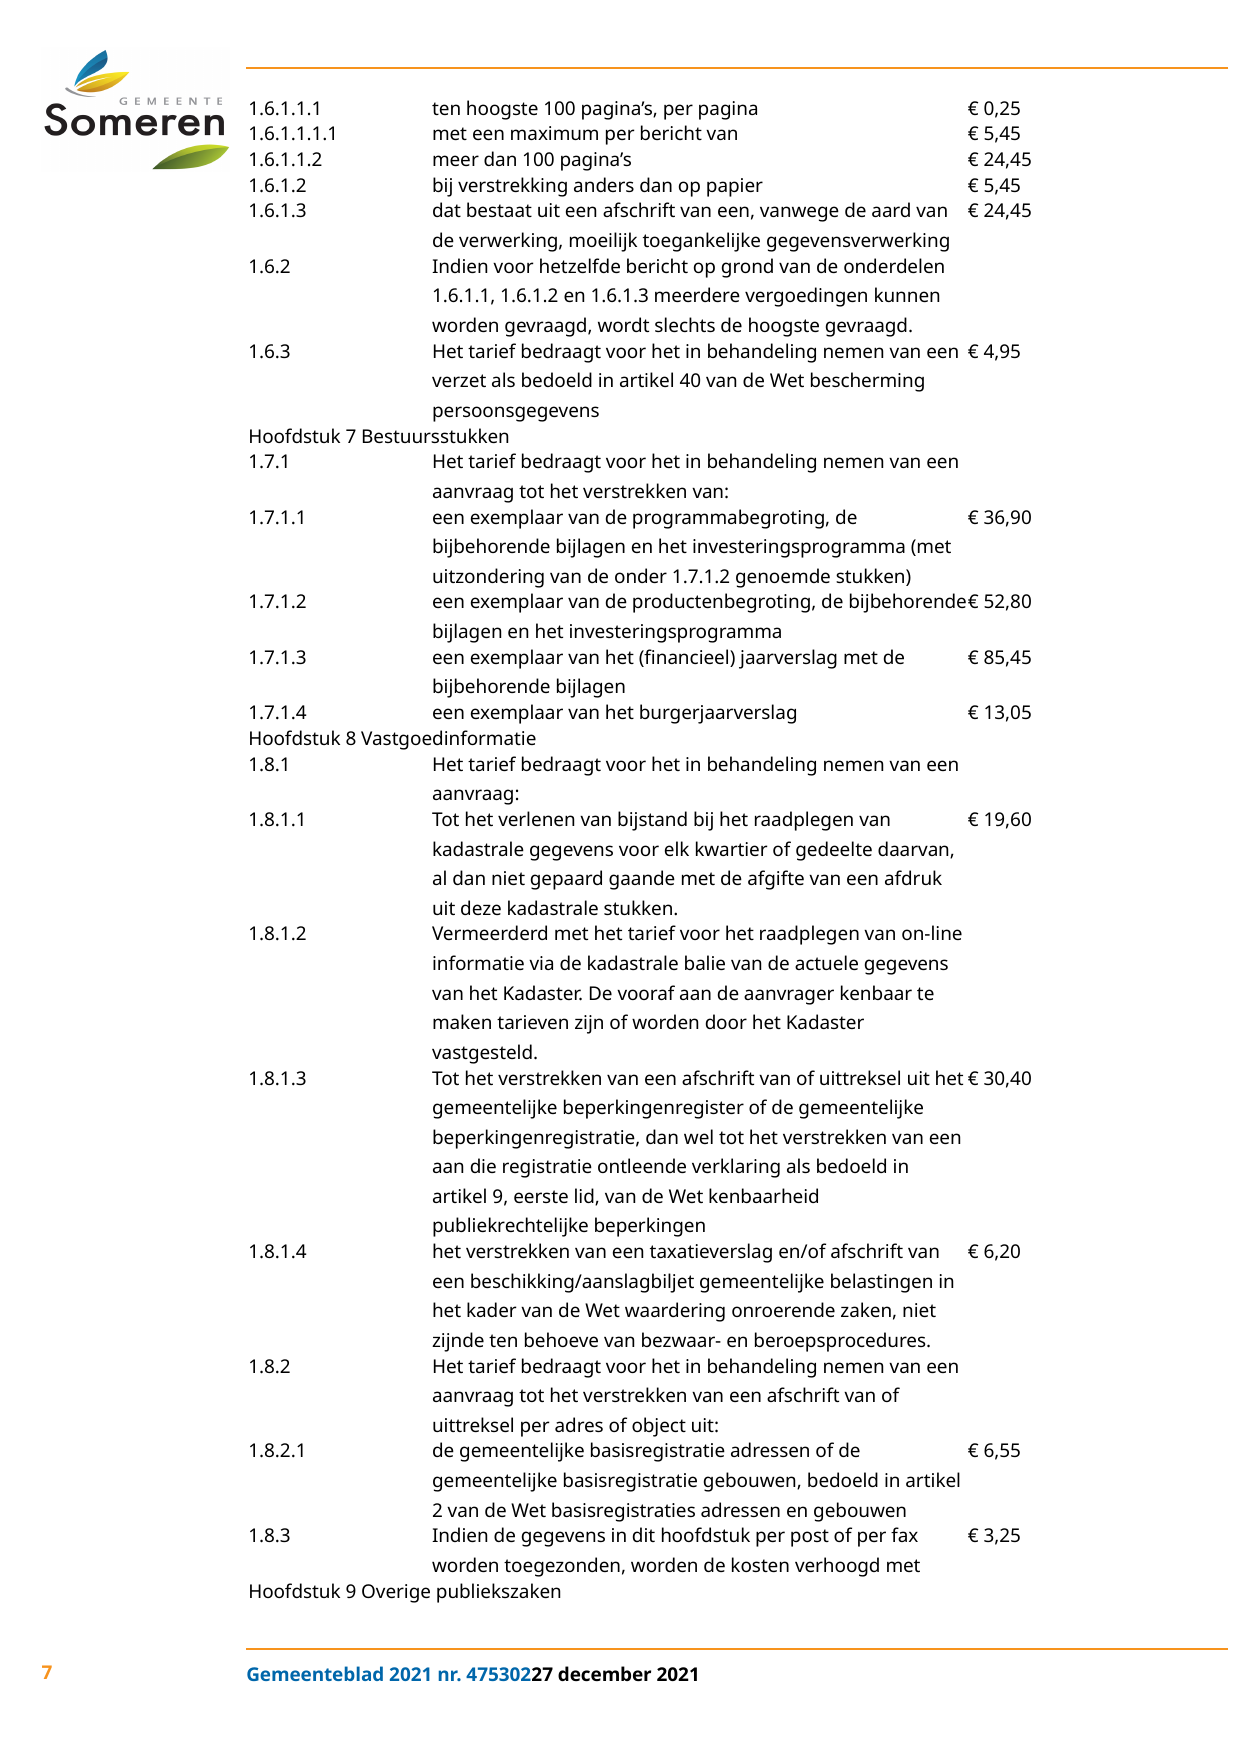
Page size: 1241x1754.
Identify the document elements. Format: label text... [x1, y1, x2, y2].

table_cell Het tarief bedraagt voor het in behandeling nemen van een verzet als bedoeld in artikel 40 van de Wet bescherming persoonsgegevens [432, 338, 968, 423]
table_cell Hoofdstuk 9 Overige publiekszaken [248, 1578, 1152, 1604]
table_cell 1.7.1.1 [248, 504, 432, 589]
table_cell € 52,80 [968, 589, 1152, 644]
table_cell 1.6.1.2 [248, 172, 432, 198]
table_cell 1.7.1.2 [248, 589, 432, 644]
table_cell € 36,90 [968, 504, 1152, 589]
table_cell 1.6.1.1.1 [248, 95, 432, 121]
table_cell € 5,45 [968, 121, 1152, 146]
table_cell de gemeentelijke basisregistratie adressen of de gemeentelijke basisregistratie gebouwen, bedoeld in artikel 2 van de Wet basisregistraties adressen en gebouwen [432, 1438, 968, 1523]
table_cell [968, 449, 1152, 504]
table_cell € 30,40 [968, 1065, 1152, 1238]
table_cell Het tarief bedraagt voor het in behandeling nemen van een aanvraag tot het verstrekken van: [432, 449, 968, 504]
table_cell Indien de gegevens in dit hoofdstuk per post of per fax worden toegezonden, worden de kosten verhoogd met [432, 1523, 968, 1578]
table_cell 1.8.1.2 [248, 921, 432, 1065]
table_cell een exemplaar van de programmabegroting, de bijbehorende bijlagen en het investeringsprogramma (met uitzondering van de onder 1.7.1.2 genoemde stukken) [432, 504, 968, 589]
table_cell bij verstrekking anders dan op papier [432, 172, 968, 198]
table_cell ten hoogste 100 pagina’s, per pagina [432, 95, 968, 121]
table_cell 1.8.1 [248, 751, 432, 806]
table_cell € 4,95 [968, 338, 1152, 423]
table_cell [968, 751, 1152, 806]
table_cell 1.6.2 [248, 253, 432, 338]
table_cell een exemplaar van de productenbegroting, de bijbehorende bijlagen en het investeringsprogramma [432, 589, 968, 644]
table_cell 1.8.3 [248, 1523, 432, 1578]
table_cell Hoofdstuk 7 Bestuursstukken [248, 423, 1152, 448]
table_cell met een maximum per bericht van [432, 121, 968, 146]
table_cell € 6,20 [968, 1238, 1152, 1353]
table_cell € 0,25 [968, 95, 1152, 121]
table_cell 1.8.1.1 [248, 806, 432, 921]
table_cell [968, 921, 1152, 1065]
table_cell meer dan 100 pagina’s [432, 146, 968, 172]
table_cell het verstrekken van een taxatieverslag en/of afschrift van een beschikking/aanslagbiljet gemeentelijke belastingen in het kader van de Wet waardering onroerende zaken, niet zijnde ten behoeve van bezwaar- en beroepsprocedures. [432, 1238, 968, 1353]
table_cell € 85,45 [968, 644, 1152, 699]
table_cell 1.6.3 [248, 338, 432, 423]
table_cell 1.8.2 [248, 1353, 432, 1438]
table_cell 1.7.1.4 [248, 699, 432, 725]
table_cell Vermeerderd met het tarief voor het raadplegen van on-line informatie via de kadastrale balie van de actuele gegevens van het Kadaster. De vooraf aan de aanvrager kenbaar te maken tarieven zijn of worden door het Kadaster vastgesteld. [432, 921, 968, 1065]
table_cell Tot het verstrekken van een afschrift van of uittreksel uit het gemeentelijke beperkingenregister of de gemeentelijke beperkingenregistratie, dan wel tot het verstrekken van een aan die registratie ontleende verklaring als bedoeld in artikel 9, eerste lid, van de Wet kenbaarheid publiekrechtelijke beperkingen [432, 1065, 968, 1238]
table_cell € 6,55 [968, 1438, 1152, 1523]
table_cell € 3,25 [968, 1523, 1152, 1578]
table_cell [968, 1353, 1152, 1438]
table_cell [968, 253, 1152, 338]
table_cell 1.6.1.1.2 [248, 146, 432, 172]
table_cell 1.8.2.1 [248, 1438, 432, 1523]
table_cell Hoofdstuk 8 Vastgoedinformatie [248, 725, 1152, 751]
table_cell 1.8.1.4 [248, 1238, 432, 1353]
table_cell € 5,45 [968, 172, 1152, 198]
table_cell € 24,45 [968, 198, 1152, 253]
table_cell 1.6.1.1.1.1 [248, 121, 432, 146]
table_cell Het tarief bedraagt voor het in behandeling nemen van een aanvraag: [432, 751, 968, 806]
table_cell € 13,05 [968, 699, 1152, 725]
table_cell Het tarief bedraagt voor het in behandeling nemen van een aanvraag tot het verstrekken van een afschrift van of uittreksel per adres of object uit: [432, 1353, 968, 1438]
table_cell een exemplaar van het burgerjaarverslag [432, 699, 968, 725]
table_cell 1.7.1 [248, 449, 432, 504]
table_cell 1.6.1.3 [248, 198, 432, 253]
table_cell dat bestaat uit een afschrift van een, vanwege de aard van de verwerking, moeilijk toegankelijke gegevensverwerking [432, 198, 968, 253]
table_cell Indien voor hetzelfde bericht op grond van de onderdelen 1.6.1.1, 1.6.1.2 en 1.6.1.3 meerdere vergoedingen kunnen worden gevraagd, wordt slechts de hoogste gevraagd. [432, 253, 968, 338]
table_cell € 24,45 [968, 146, 1152, 172]
table_cell 1.7.1.3 [248, 644, 432, 699]
table_cell € 19,60 [968, 806, 1152, 921]
table_cell een exemplaar van het (financieel) jaarverslag met de bijbehorende bijlagen [432, 644, 968, 699]
picture [41, 47, 231, 172]
table_cell Tot het verlenen van bijstand bij het raadplegen van kadastrale gegevens voor elk kwartier of gedeelte daarvan, al dan niet gepaard gaande met de afgifte van een afdruk uit deze kadastrale stukken. [432, 806, 968, 921]
table_cell 1.8.1.3 [248, 1065, 432, 1238]
